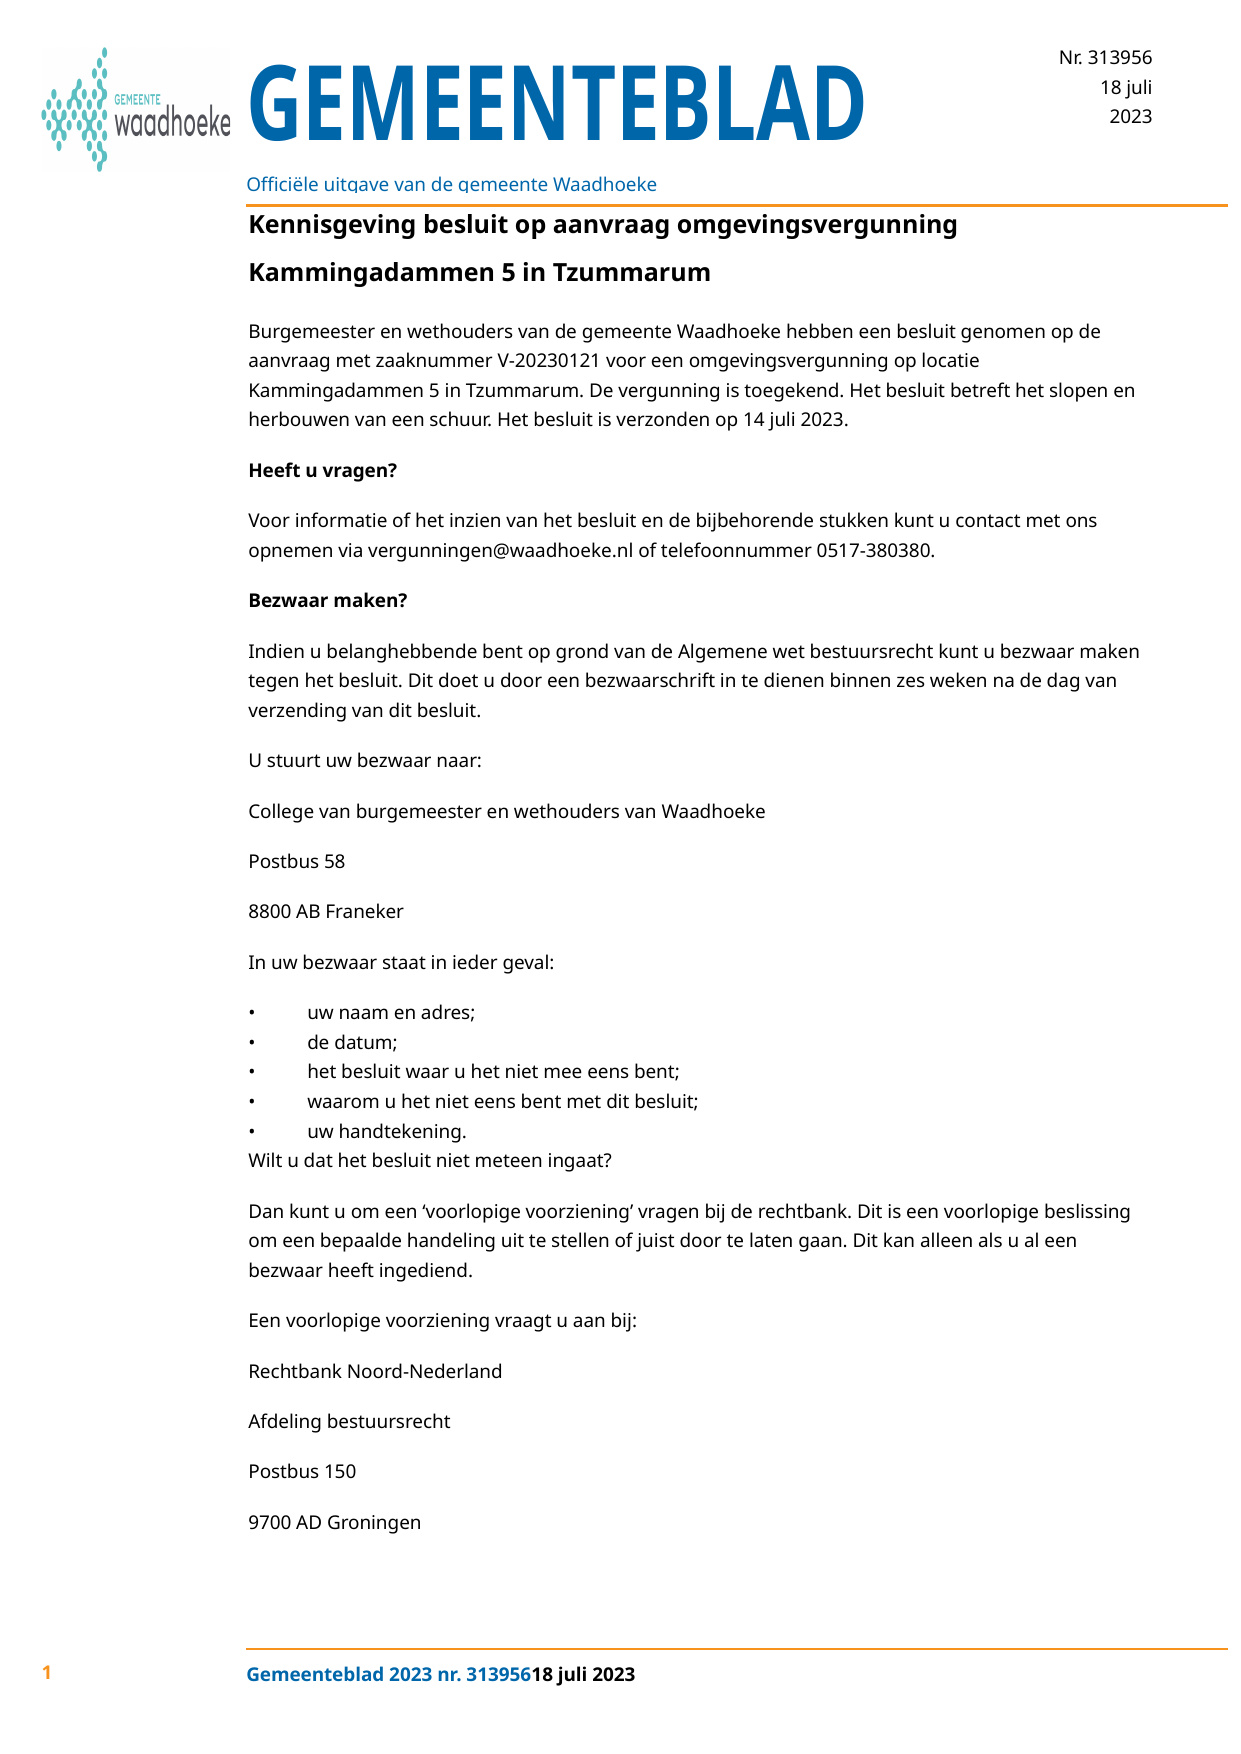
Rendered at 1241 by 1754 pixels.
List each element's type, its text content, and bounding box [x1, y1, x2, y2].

text Heeft u vragen? [248, 457, 1152, 483]
text Voor informatie of het inzien van het besluit en de bijbehorende stukken kunt u contact met ons opnemen via vergunningen@waadhoeke.nl of telefoonnummer 0517-380380. [248, 507, 1152, 563]
text Een voorlopige voorziening vraagt u aan bij: [248, 1307, 1152, 1333]
text Wilt u dat het besluit niet meteen ingaat? [248, 1147, 1152, 1173]
list uw handtekening. [248, 1118, 1152, 1144]
text U stuurt uw bezwaar naar: [248, 747, 1152, 773]
text 8800 AB Franeker [248, 899, 1152, 924]
text Burgemeester en wethouders van de gemeente Waadhoeke hebben een besluit genomen op de aanvraag met zaaknummer V-20230121 voor een omgevingsvergunning op locatie Kammingadammen 5 in Tzummarum. De vergunning is toegekend. Het besluit betreft het slopen en herbouwen van een schuur. Het besluit is verzonden op 14 juli 2023. [248, 318, 1152, 432]
text 9700 AD Groningen [248, 1509, 1152, 1535]
text In uw bezwaar staat in ieder geval: [248, 949, 1152, 975]
list uw naam en adres; [248, 999, 1152, 1025]
text Postbus 58 [248, 848, 1152, 874]
text College van burgemeester en wethouders van Waadhoeke [248, 798, 1152, 824]
text Postbus 150 [248, 1459, 1152, 1484]
text Indien u belanghebbende bent op grond van de Algemene wet bestuursrecht kunt u bezwaar maken tegen het besluit. Dit doet u door een bezwaarschrift in te dienen binnen zes weken na de dag van verzending van dit besluit. [248, 638, 1152, 723]
picture [41, 47, 231, 172]
text Kennisgeving besluit op aanvraag omgevingsvergunning Kammingadammen 5 in Tzummarum [248, 207, 1152, 288]
text Dan kunt u om een ‘voorlopige voorziening’ vragen bij de rechtbank. Dit is een voorlopige beslissing om een bepaalde handeling uit te stellen of juist door te laten gaan. Dit kan alleen als u al een bezwaar heeft ingediend. [248, 1198, 1152, 1283]
text Afdeling bestuursrecht [248, 1408, 1152, 1434]
list waarom u het niet eens bent met dit besluit; [248, 1088, 1152, 1114]
list de datum; [248, 1029, 1152, 1055]
list het besluit waar u het niet mee eens bent; [248, 1059, 1152, 1084]
text Bezwaar maken? [248, 587, 1152, 613]
text Rechtbank Noord-Nederland [248, 1358, 1152, 1384]
